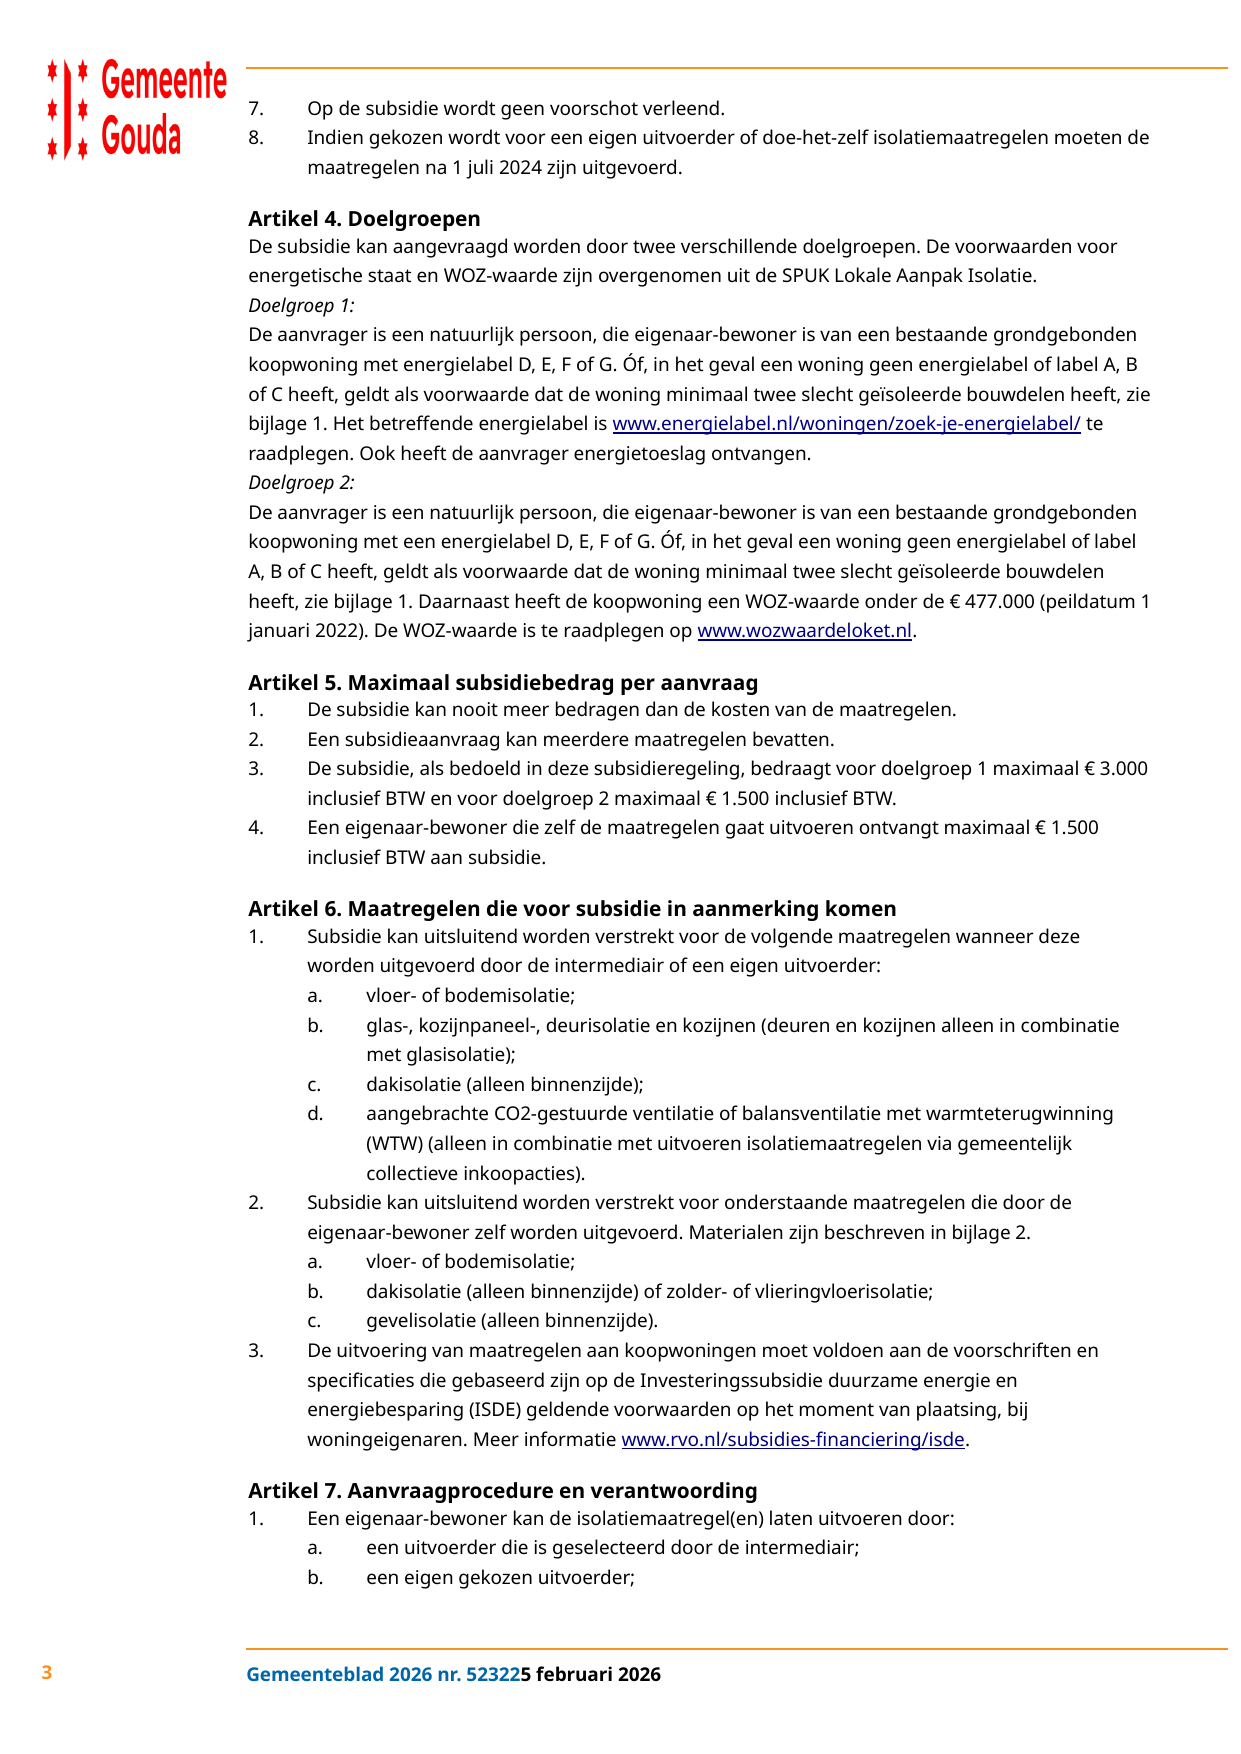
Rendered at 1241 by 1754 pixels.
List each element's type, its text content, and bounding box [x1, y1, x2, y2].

list aangebrachte CO2-gestuurde ventilatie of balansventilatie met warmteterugwinning (WTW) (alleen in combinatie met uitvoeren isolatiemaatregelen via gemeentelijk collectieve inkoopacties). [307, 1101, 1152, 1185]
text Artikel 7. Aanvraagprocedure en verantwoording [248, 1476, 1152, 1505]
text Doelgroep 2: [248, 469, 1152, 495]
text Doelgroep 1: [248, 292, 1152, 318]
list dakisolatie (alleen binnenzijde) of zolder- of vlieringvloerisolatie; [307, 1278, 1152, 1304]
list Een eigenaar-bewoner die zelf de maatregelen gaat uitvoeren ontvangt maximaal € 1.500 inclusief BTW aan subsidie. [248, 814, 1152, 870]
list glas-, kozijnpaneel-, deurisolatie en kozijnen (deuren en kozijnen alleen in combinatie met glasisolatie); [307, 1012, 1152, 1067]
list Een eigenaar-bewoner kan de isolatiemaatregel(en) laten uitvoeren door: [248, 1505, 1152, 1531]
picture [41, 47, 231, 172]
list een uitvoerder die is geselecteerd door de intermediair; [307, 1534, 1152, 1560]
list een eigen gekozen uitvoerder; [307, 1564, 1152, 1590]
list De subsidie kan nooit meer bedragen dan de kosten van de maatregelen. [248, 696, 1152, 722]
list Subsidie kan uitsluitend worden verstrekt voor de volgende maatregelen wanneer deze worden uitgevoerd door de intermediair of een eigen uitvoerder: [248, 923, 1152, 978]
list Indien gekozen wordt voor een eigen uitvoerder of doe-het-zelf isolatiemaatregelen moeten de maatregelen na 1 juli 2024 zijn uitgevoerd. [248, 124, 1152, 180]
text De aanvrager is een natuurlijk persoon, die eigenaar-bewoner is van een bestaande grondgebonden koopwoning met een energielabel D, E, F of G. Óf, in het geval een woning geen energielabel of label A, B of C heeft, geldt als voorwaarde dat de woning minimaal twee slecht geïsoleerde bouwdelen heeft, zie bijlage 1. Daarnaast heeft de koopwoning een WOZ-waarde onder de € 477.000 (peildatum 1 januari 2022). De WOZ-waarde is te raadplegen op www.wozwaardeloket.nl. [248, 499, 1152, 643]
list gevelisolatie (alleen binnenzijde). [307, 1308, 1152, 1333]
list De subsidie, als bedoeld in deze subsidieregeling, bedraagt voor doelgroep 1 maximaal € 3.000 inclusief BTW en voor doelgroep 2 maximaal € 1.500 inclusief BTW. [248, 755, 1152, 811]
list vloer- of bodemisolatie; [307, 1248, 1152, 1274]
text Artikel 5. Maximaal subsidiebedrag per aanvraag [248, 668, 1152, 696]
list dakisolatie (alleen binnenzijde); [307, 1071, 1152, 1097]
text De aanvrager is een natuurlijk persoon, die eigenaar-bewoner is van een bestaande grondgebonden koopwoning met energielabel D, E, F of G. Óf, in het geval een woning geen energielabel of label A, B of C heeft, geldt als voorwaarde dat de woning minimaal twee slecht geïsoleerde bouwdelen heeft, zie bijlage 1. Het betreffende energielabel is www.energielabel.nl/woningen/zoek-je-energielabel/ te raadplegen. Ook heeft de aanvrager energietoeslag ontvangen. [248, 322, 1152, 466]
list De uitvoering van maatregelen aan koopwoningen moet voldoen aan de voorschriften en specificaties die gebaseerd zijn op de Investeringssubsidie duurzame energie en energiebesparing (ISDE) geldende voorwaarden op het moment van plaatsing, bij woningeigenaren. Meer informatie www.rvo.nl/subsidies-financiering/isde. [248, 1337, 1152, 1452]
list Op de subsidie wordt geen voorschot verleend. [248, 95, 1152, 121]
text Artikel 6. Maatregelen die voor subsidie in aanmerking komen [248, 894, 1152, 923]
list Subsidie kan uitsluitend worden verstrekt voor onderstaande maatregelen die door de eigenaar-bewoner zelf worden uitgevoerd. Materialen zijn beschreven in bijlage 2. [248, 1189, 1152, 1244]
list Een subsidieaanvraag kan meerdere maatregelen bevatten. [248, 726, 1152, 752]
text Artikel 4. Doelgroepen [248, 204, 1152, 233]
text De subsidie kan aangevraagd worden door twee verschillende doelgroepen. De voorwaarden voor energetische staat en WOZ-waarde zijn overgenomen uit de SPUK Lokale Aanpak Isolatie. [248, 233, 1152, 288]
list vloer- of bodemisolatie; [307, 982, 1152, 1008]
